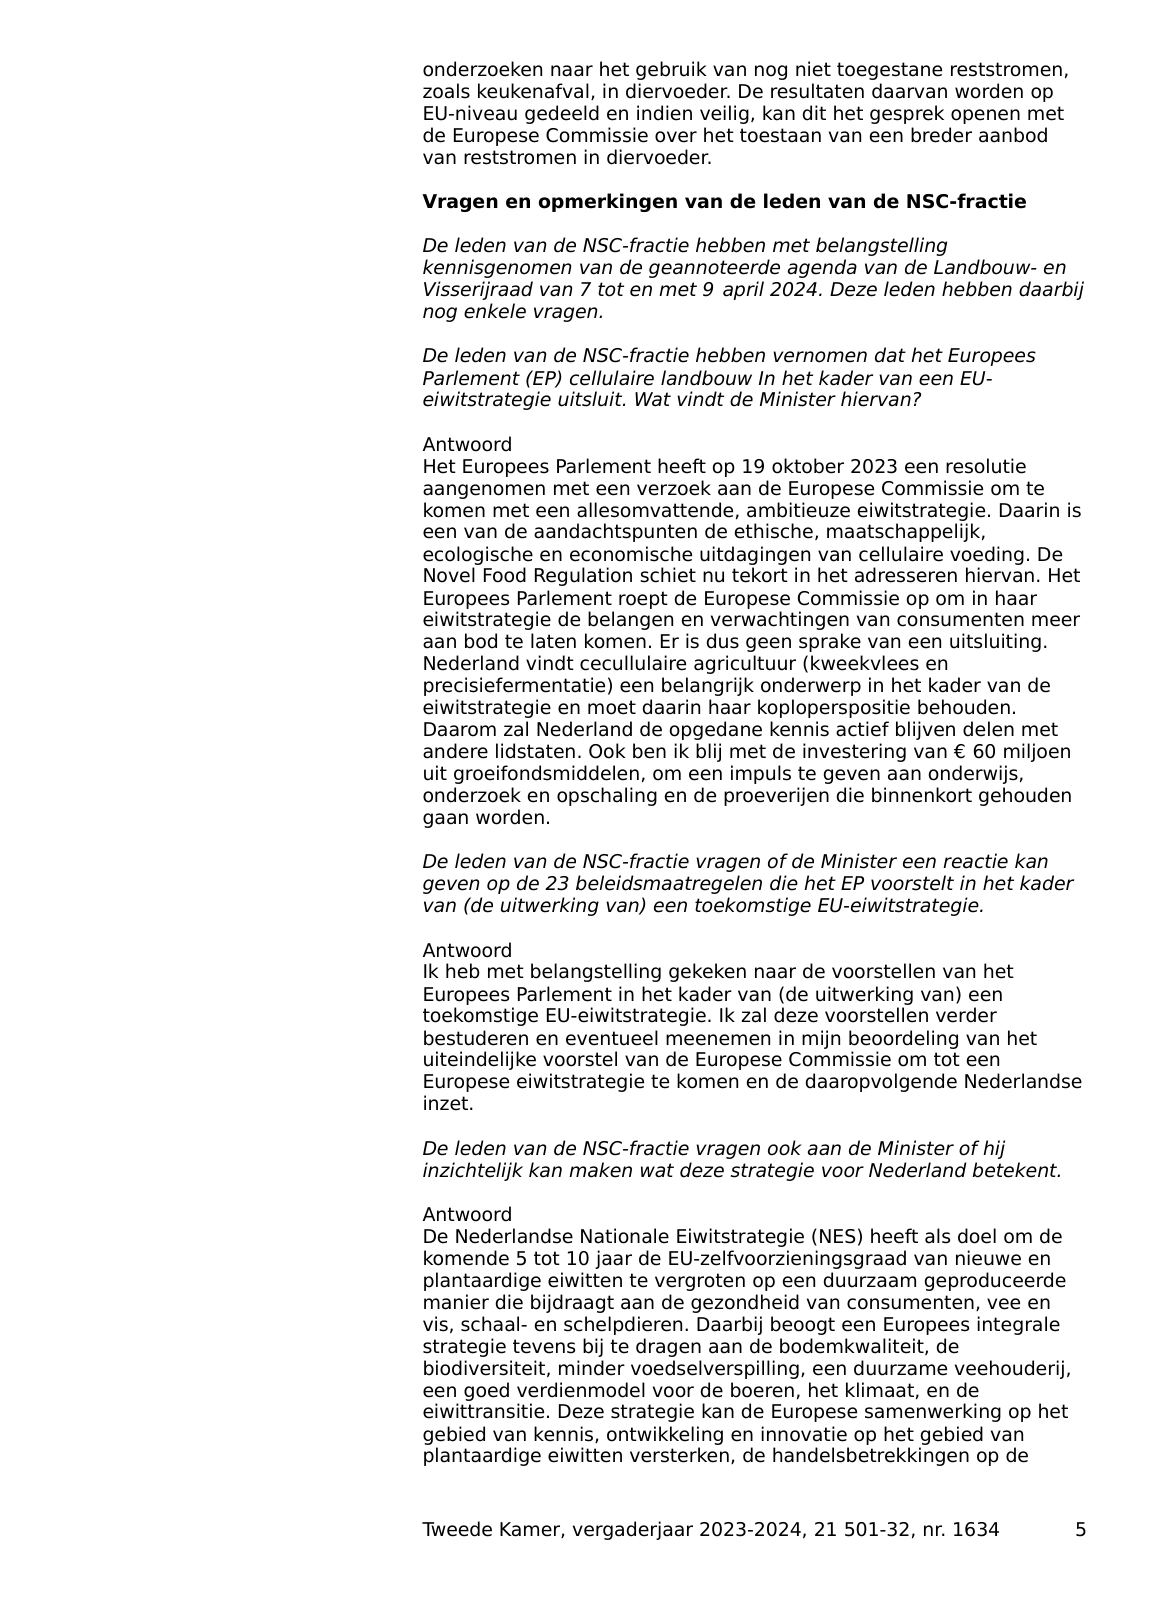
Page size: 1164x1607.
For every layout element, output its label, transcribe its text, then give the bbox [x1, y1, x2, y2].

subtitle Vragen en opmerkingen van de leden van de NSC-fractie [422, 191, 1087, 213]
text De leden van de NSC-fractie hebben vernomen dat het Europees Parlement (EP) cellulaire landbouw In het kader van een EU-eiwitstrategie uitsluit. Wat vindt de Minister hiervan? [422, 345, 1087, 411]
text De Nederlandse Nationale Eiwitstrategie (NES) heeft als doel om de komende 5 tot 10 jaar de EU-zelfvoorzieningsgraad van nieuwe en plantaardige eiwitten te vergroten op een duurzaam geproduceerde manier die bijdraagt aan de gezondheid van consumenten, vee en vis, schaal- en schelpdieren. Daarbij beoogt een Europees integrale strategie tevens bij te dragen aan de bodemkwaliteit, de biodiversiteit, minder voedselverspilling, een duurzame veehouderij, een goed verdienmodel voor de boeren, het klimaat, en de eiwittransitie. Deze strategie kan de Europese samenwerking op het gebied van kennis, ontwikkeling en innovatie op het gebied van plantaardige eiwitten versterken, de handelsbetrekkingen op de [422, 1226, 1087, 1467]
text Antwoord [422, 433, 1087, 456]
text De leden van de NSC-fractie vragen ook aan de Minister of hij inzichtelijk kan maken wat deze strategie voor Nederland betekent. [422, 1137, 1087, 1181]
text De leden van de NSC-fractie vragen of de Minister een reactie kan geven op de 23 beleidsmaatregelen die het EP voorstelt in het kader van (de uitwerking van) een toekomstige EU-eiwitstrategie. [422, 851, 1087, 917]
text De leden van de NSC-fractie hebben met belangstelling kennisgenomen van de geannoteerde agenda van de Landbouw- en Visserijraad van 7 tot en met 9 april 2024. Deze leden hebben daarbij nog enkele vragen. [422, 235, 1087, 323]
text Antwoord [422, 939, 1087, 961]
text Het Europees Parlement heeft op 19 oktober 2023 een resolutie aangenomen met een verzoek aan de Europese Commissie om te komen met een allesomvattende, ambitieuze eiwitstrategie. Daarin is een van de aandachtspunten de ethische, maatschappelijk, ecologische en economische uitdagingen van cellulaire voeding. De Novel Food Regulation schiet nu tekort in het adresseren hiervan. Het Europees Parlement roept de Europese Commissie op om in haar eiwitstrategie de belangen en verwachtingen van consumenten meer aan bod te laten komen. Er is dus geen sprake van een uitsluiting. Nederland vindt cecullulaire agricultuur (kweekvlees en precisiefermentatie) een belangrijk onderwerp in het kader van de eiwitstrategie en moet daarin haar koploperspositie behouden. Daarom zal Nederland de opgedane kennis actief blijven delen met andere lidstaten. Ook ben ik blij met de investering van € 60 miljoen uit groeifondsmiddelen, om een impuls te geven aan onderwijs, onderzoek en opschaling en de proeverijen die binnenkort gehouden gaan worden. [422, 456, 1087, 829]
text Ik heb met belangstelling gekeken naar de voorstellen van het Europees Parlement in het kader van (de uitwerking van) een toekomstige EU-eiwitstrategie. Ik zal deze voorstellen verder bestuderen en eventueel meenemen in mijn beoordeling van het uiteindelijke voorstel van de Europese Commissie om tot een Europese eiwitstrategie te komen en de daaropvolgende Nederlandse inzet. [422, 961, 1087, 1115]
text Antwoord [422, 1204, 1087, 1226]
text onderzoeken naar het gebruik van nog niet toegestane reststromen, zoals keukenafval, in diervoeder. De resultaten daarvan worden op EU-niveau gedeeld en indien veilig, kan dit het gesprek openen met de Europese Commissie over het toestaan van een breder aanbod van reststromen in diervoeder. [422, 59, 1087, 169]
